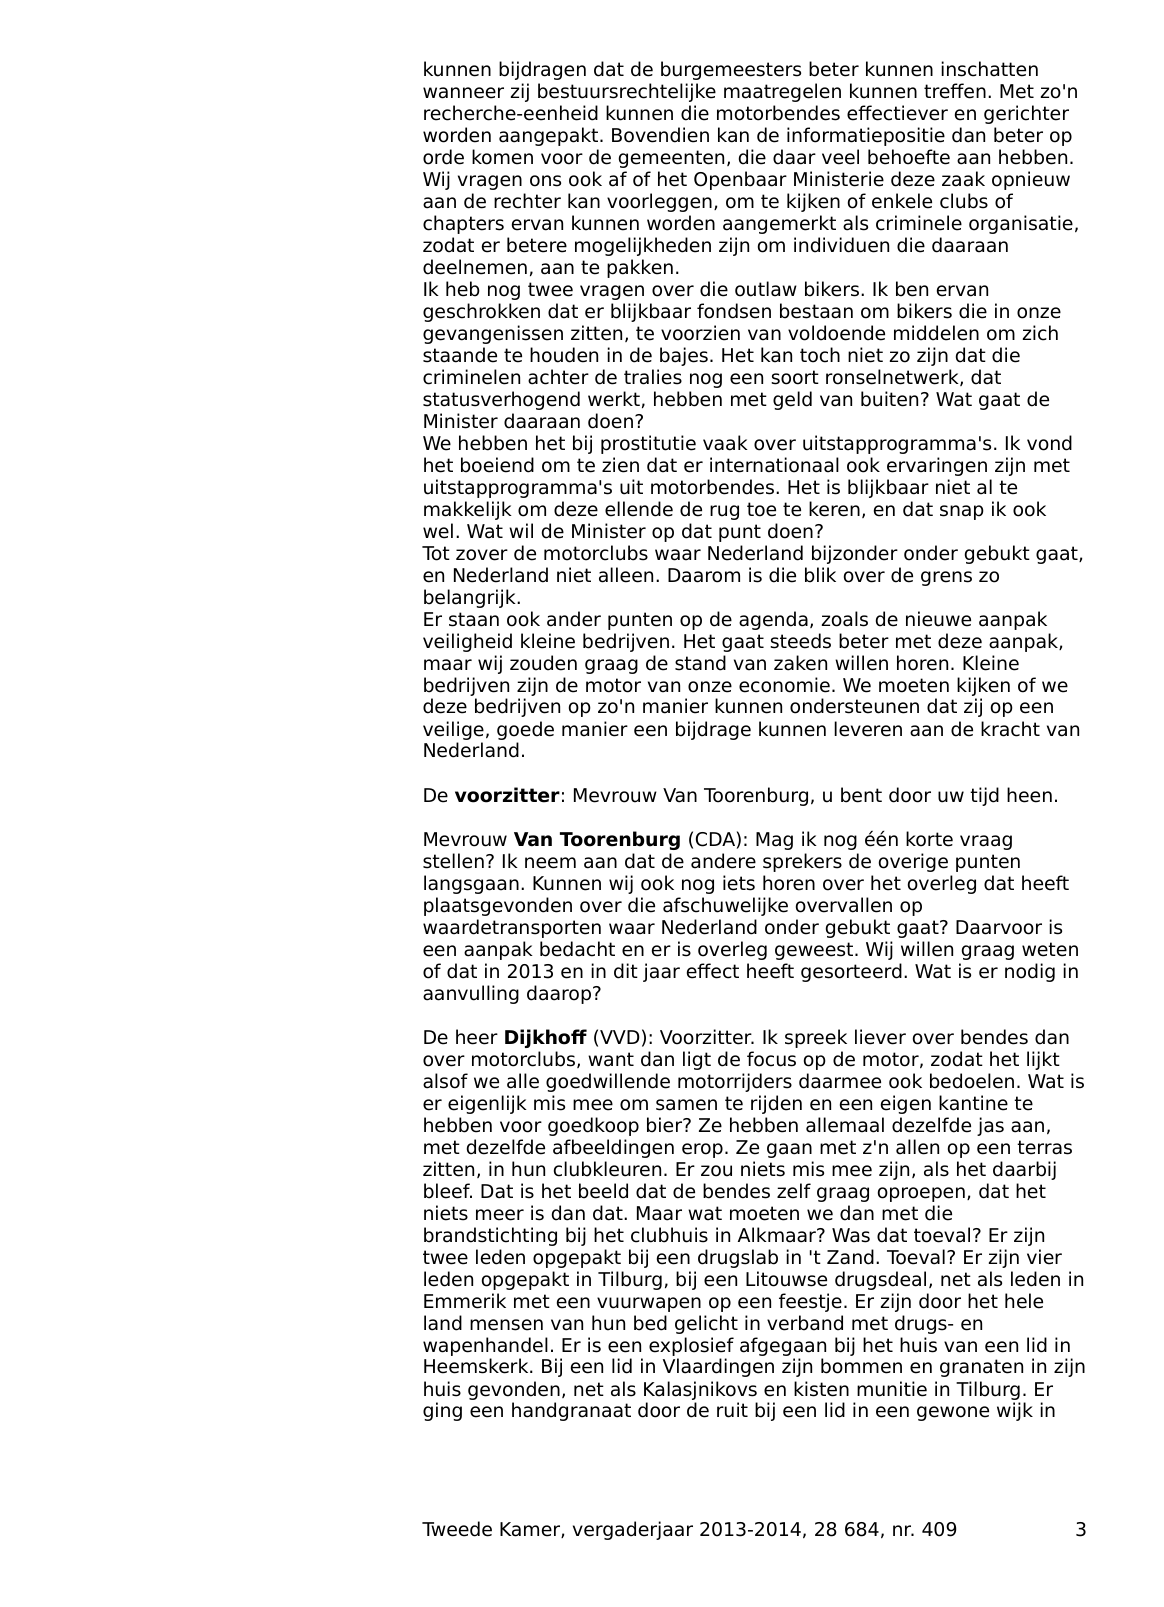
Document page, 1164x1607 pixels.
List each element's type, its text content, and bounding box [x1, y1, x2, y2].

text kunnen bijdragen dat de burgemeesters beter kunnen inschatten wanneer zij bestuursrechtelijke maatregelen kunnen treffen. Met zo'n recherche-eenheid kunnen die motorbendes effectiever en gerichter worden aangepakt. Bovendien kan de informatiepositie dan beter op orde komen voor de gemeenten, die daar veel behoefte aan hebben. [422, 59, 1087, 169]
text Ik heb nog twee vragen over die outlaw bikers. Ik ben ervan geschrokken dat er blijkbaar fondsen bestaan om bikers die in onze gevangenissen zitten, te voorzien van voldoende middelen om zich staande te houden in de bajes. Het kan toch niet zo zijn dat die criminelen achter de tralies nog een soort ronselnetwerk, dat statusverhogend werkt, hebben met geld van buiten? Wat gaat de Minister daaraan doen? [422, 279, 1087, 433]
text De voorzitter: Mevrouw Van Toorenburg, u bent door uw tijd heen. [422, 784, 1087, 807]
text We hebben het bij prostitutie vaak over uitstapprogramma's. Ik vond het boeiend om te zien dat er internationaal ook ervaringen zijn met uitstapprogramma's uit motorbendes. Het is blijkbaar niet al te makkelijk om deze ellende de rug toe te keren, en dat snap ik ook wel. Wat wil de Minister op dat punt doen? [422, 433, 1087, 543]
text Wij vragen ons ook af of het Openbaar Ministerie deze zaak opnieuw aan de rechter kan voorleggen, om te kijken of enkele clubs of chapters ervan kunnen worden aangemerkt als criminele organisatie, zodat er betere mogelijkheden zijn om individuen die daaraan deelnemen, aan te pakken. [422, 169, 1087, 279]
text Tot zover de motorclubs waar Nederland bijzonder onder gebukt gaat, en Nederland niet alleen. Daarom is die blik over de grens zo belangrijk. [422, 543, 1087, 608]
text De heer Dijkhoff (VVD): Voorzitter. Ik spreek liever over bendes dan over motorclubs, want dan ligt de focus op de motor, zodat het lijkt alsof we alle goedwillende motorrijders daarmee ook bedoelen. Wat is er eigenlijk mis mee om samen te rijden en een eigen kantine te hebben voor goedkoop bier? Ze hebben allemaal dezelfde jas aan, met dezelfde afbeeldingen erop. Ze gaan met z'n allen op een terras zitten, in hun clubkleuren. Er zou niets mis mee zijn, als het daarbij bleef. Dat is het beeld dat de bendes zelf graag oproepen, dat het niets meer is dan dat. Maar wat moeten we dan met die brandstichting bij het clubhuis in Alkmaar? Was dat toeval? Er zijn twee leden opgepakt bij een drugslab in 't Zand. Toeval? Er zijn vier leden opgepakt in Tilburg, bij een Litouwse drugsdeal, net als leden in Emmerik met een vuurwapen op een feestje. Er zijn door het hele land mensen van hun bed gelicht in verband met drugs- en wapenhandel. Er is een explosief afgegaan bij het huis van een lid in Heemskerk. Bij een lid in Vlaardingen zijn bommen en granaten in zijn huis gevonden, net als Kalasjnikovs en kisten munitie in Tilburg. Er ging een handgranaat door de ruit bij een lid in een gewone wijk in [422, 1027, 1087, 1422]
text Er staan ook ander punten op de agenda, zoals de nieuwe aanpak veiligheid kleine bedrijven. Het gaat steeds beter met deze aanpak, maar wij zouden graag de stand van zaken willen horen. Kleine bedrijven zijn de motor van onze economie. We moeten kijken of we deze bedrijven op zo'n manier kunnen ondersteunen dat zij op een veilige, goede manier een bijdrage kunnen leveren aan de kracht van Nederland. [422, 608, 1087, 762]
text Mevrouw Van Toorenburg (CDA): Mag ik nog één korte vraag stellen? Ik neem aan dat de andere sprekers de overige punten langsgaan. Kunnen wij ook nog iets horen over het overleg dat heeft plaatsgevonden over die afschuwelijke overvallen op waardetransporten waar Nederland onder gebukt gaat? Daarvoor is een aanpak bedacht en er is overleg geweest. Wij willen graag weten of dat in 2013 en in dit jaar effect heeft gesorteerd. Wat is er nodig in aanvulling daarop? [422, 829, 1087, 1004]
